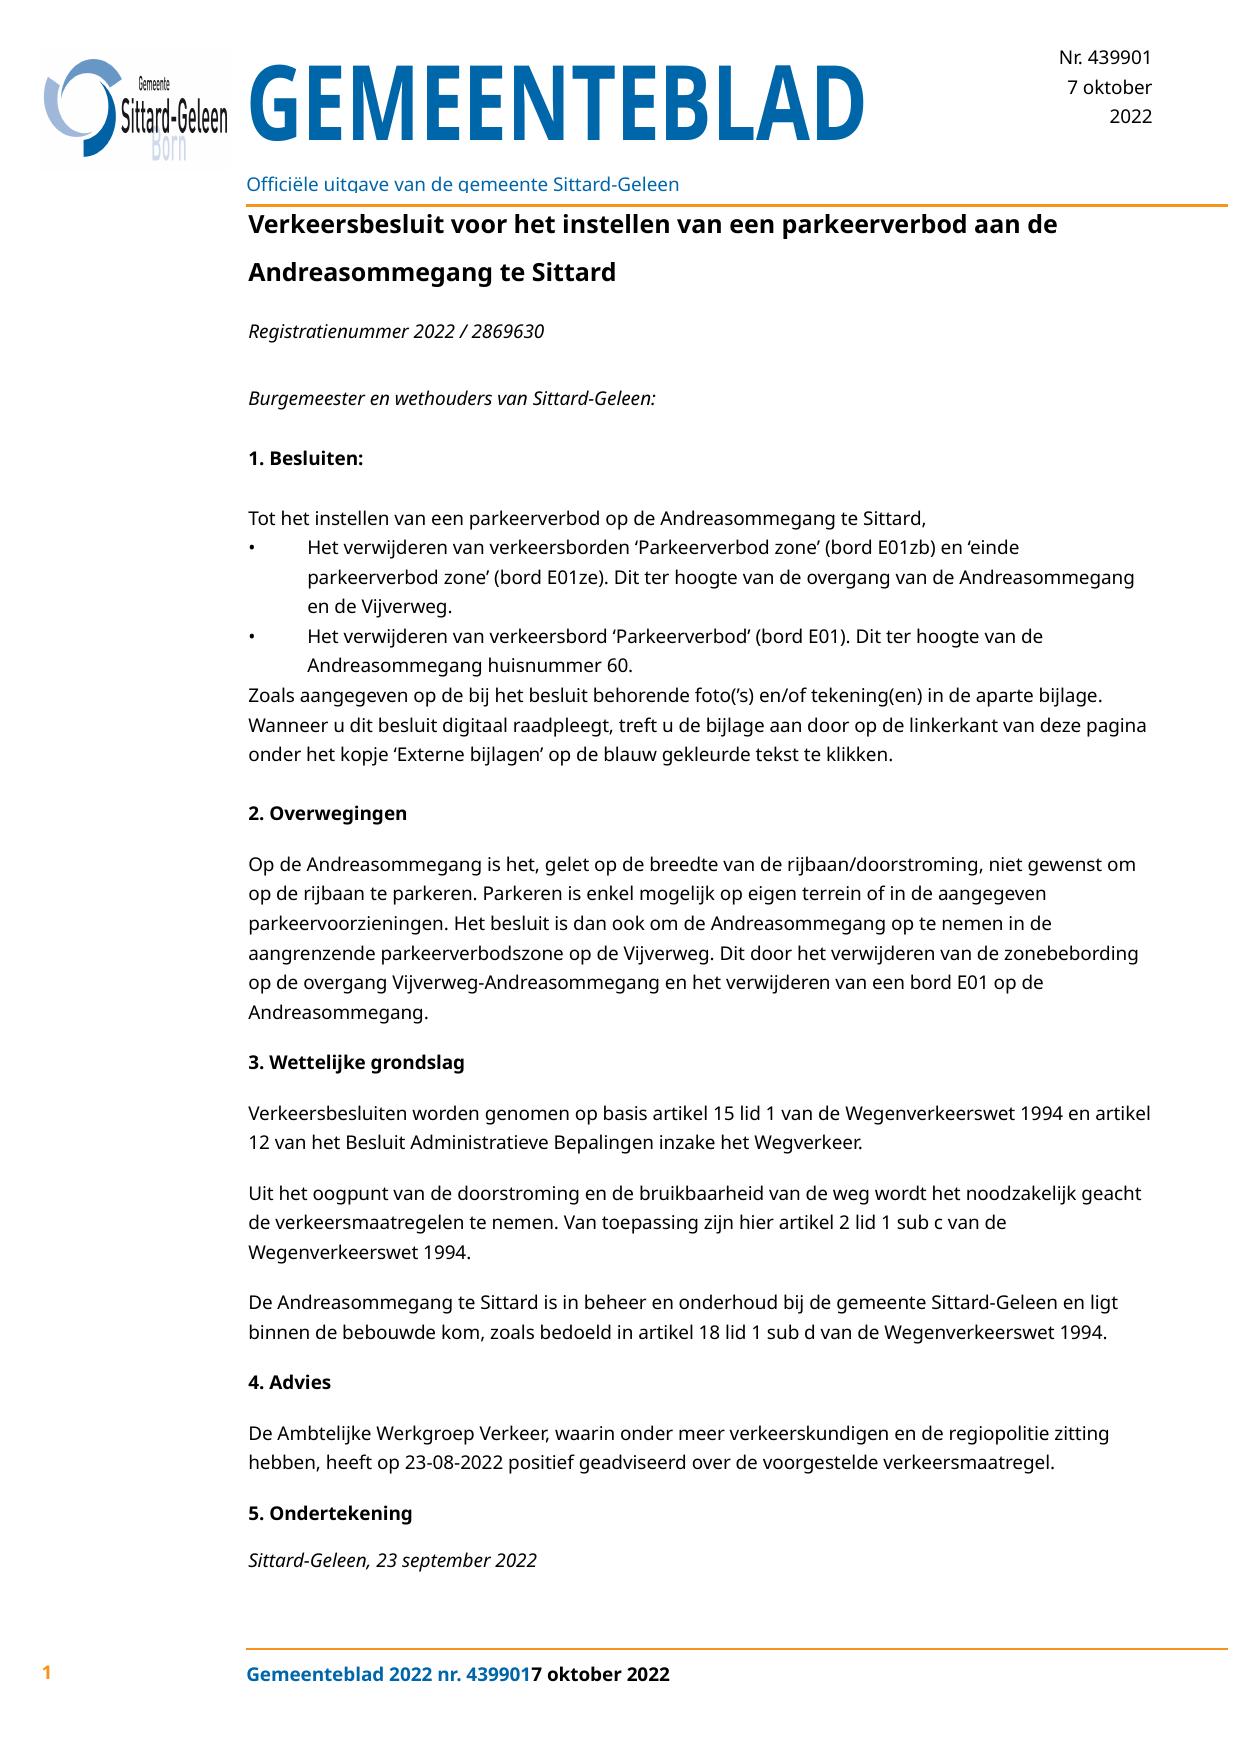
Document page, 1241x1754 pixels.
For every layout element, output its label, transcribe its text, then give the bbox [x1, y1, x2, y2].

text 4. Advies [248, 1369, 1152, 1395]
text Sittard-Geleen, 23 september 2022 [248, 1548, 1152, 1573]
text Registratienummer 2022 / 2869630 [248, 318, 1152, 344]
text 3. Wettelijke grondslag [248, 1049, 1152, 1075]
text Burgemeester en wethouders van Sittard-Geleen: [248, 386, 1152, 411]
text Tot het instellen van een parkeerverbod op de Andreasommegang te Sittard, [248, 505, 1152, 531]
text Zoals aangegeven op de bij het besluit behorende foto(’s) en/of tekening(en) in de aparte bijlage. Wanneer u dit besluit digitaal raadpleegt, treft u de bijlage aan door op de linkerkant van deze pagina onder het kopje ‘Externe bijlagen’ op de blauw gekleurde tekst te klikken. [248, 682, 1152, 767]
picture [41, 47, 231, 172]
text De Andreasommegang te Sittard is in beheer en onderhoud bij de gemeente Sittard-Geleen en ligt binnen de bebouwde kom, zoals bedoeld in artikel 18 lid 1 sub d van de Wegenverkeerswet 1994. [248, 1289, 1152, 1345]
text Verkeersbesluit voor het instellen van een parkeerverbod aan de Andreasommegang te Sittard [248, 207, 1152, 288]
text 5. Ondertekening [248, 1500, 1152, 1526]
text 2. Overwegingen [248, 801, 1152, 826]
list Het verwijderen van verkeersborden ‘Parkeerverbod zone’ (bord E01zb) en ‘einde parkeerverbod zone’ (bord E01ze). Dit ter hoogte van de overgang van de Andreasommegang en de Vijverweg. [248, 534, 1152, 619]
text De Ambtelijke Werkgroep Verkeer, waarin onder meer verkeerskundigen en de regiopolitie zitting hebben, heeft op 23-08-2022 positief geadviseerd over de voorgestelde verkeersmaatregel. [248, 1420, 1152, 1475]
list Het verwijderen van verkeersbord ‘Parkeerverbod’ (bord E01). Dit ter hoogte van de Andreasommegang huisnummer 60. [248, 623, 1152, 678]
text 1. Besluiten: [248, 446, 1152, 471]
text Uit het oogpunt van de doorstroming en de bruikbaarheid van de weg wordt het noodzakelijk geacht de verkeersmaatregelen te nemen. Van toepassing zijn hier artikel 2 lid 1 sub c van de Wegenverkeerswet 1994. [248, 1180, 1152, 1265]
text Verkeersbesluiten worden genomen op basis artikel 15 lid 1 van de Wegenverkeerswet 1994 en artikel 12 van het Besluit Administratieve Bepalingen inzake het Wegverkeer. [248, 1100, 1152, 1155]
text Op de Andreasommegang is het, gelet op de breedte van de rijbaan/doorstroming, niet gewenst om op de rijbaan te parkeren. Parkeren is enkel mogelijk op eigen terrein of in de aangegeven parkeervoorzieningen. Het besluit is dan ook om de Andreasommegang op te nemen in de aangrenzende parkeerverbodszone op de Vijverweg. Dit door het verwijderen van de zonebebording op de overgang Vijverweg-Andreasommegang en het verwijderen van een bord E01 op de Andreasommegang. [248, 851, 1152, 1025]
